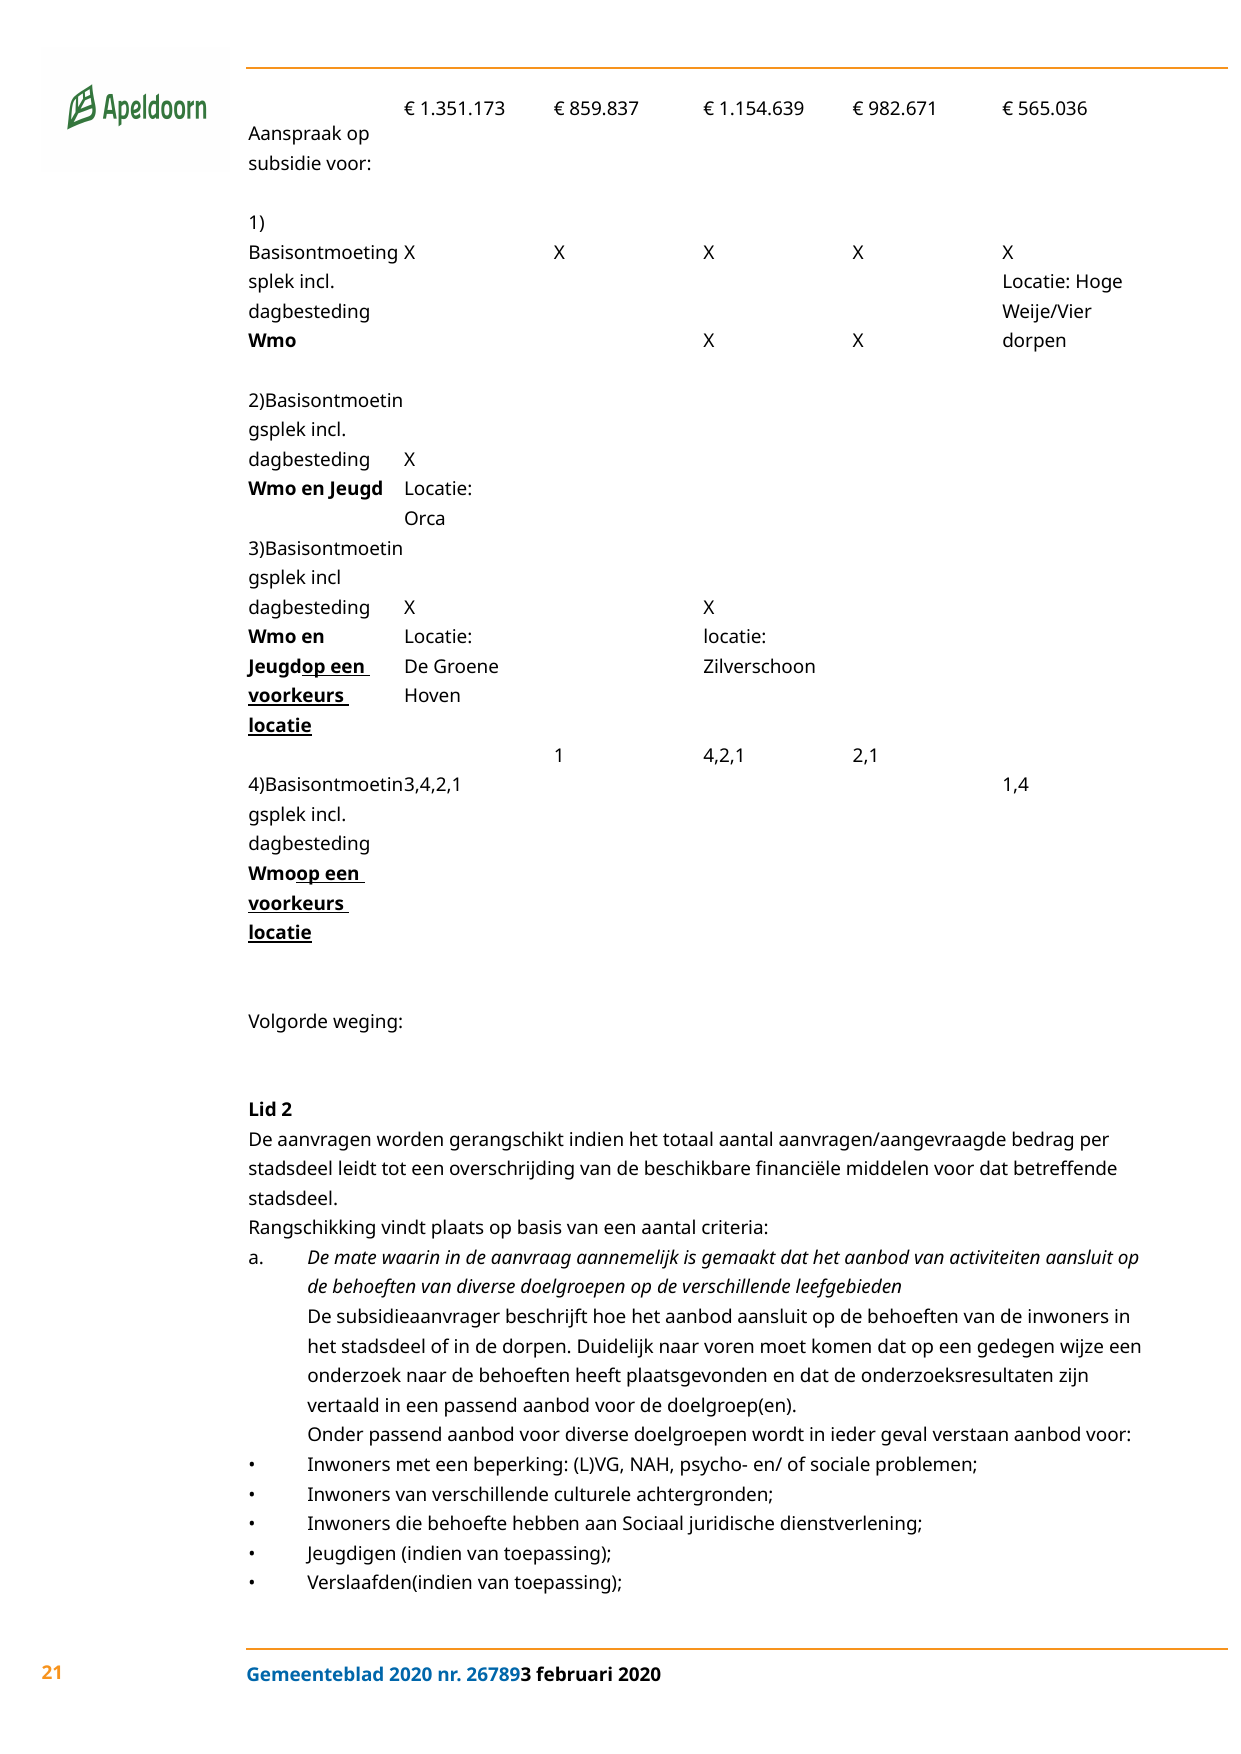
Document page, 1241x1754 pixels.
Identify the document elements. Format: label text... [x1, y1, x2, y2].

list De mate waarin in de aanvraag aannemelijk is gemaakt dat het aanbod van activiteiten aansluit op de behoeften van diverse doelgroepen op de verschillende leefgebieden [248, 1244, 1152, 1299]
list Jeugdigen (indien van toepassing); [248, 1540, 1152, 1566]
list Inwoners van verschillende culturele achtergronden; [248, 1481, 1152, 1506]
list Inwoners met een beperking: (L)VG, NAH, psycho- en/ of sociale problemen; [248, 1451, 1152, 1477]
table_cell Aanspraak op subsidie voor: 1) Basisontmoetingsplek incl. dagbesteding Wmo 2)Basisontmoetingsplek incl. dagbesteding Wmo en Jeugd 3)Basisontmoetingsplek incl dagbesteding Wmo en Jeugdop een voorkeurs locatie 4)Basisontmoetingsplek incl. dagbesteding Wmoop een voorkeurs locatie Volgorde weging: [248, 121, 404, 1063]
list Inwoners die behoefte hebben aan Sociaal juridische dienstverlening; [248, 1510, 1152, 1536]
table_cell € 982.671 [853, 95, 1002, 121]
table_cell X 1 [554, 121, 703, 1063]
text De aanvragen worden gerangschikt indien het totaal aantal aanvragen/aangevraagde bedrag per stadsdeel leidt tot een overschrijding van de beschikbare financiële middelen voor dat betreffende stadsdeel. [248, 1126, 1152, 1211]
list De subsidieaanvrager beschrijft hoe het aanbod aansluit op de behoeften van de inwoners in het stadsdeel of in de dorpen. Duidelijk naar voren moet komen dat op een gedegen wijze een onderzoek naar de behoeften heeft plaatsgevonden en dat de onderzoeksresultaten zijn vertaald in een passend aanbod voor de doelgroep(en). [248, 1303, 1152, 1418]
table_cell X X X locatie: Zilverschoon 4,2,1 [703, 121, 852, 1063]
table_cell X X Locatie: Orca X Locatie: De Groene Hoven 3,4,2,1 [404, 121, 553, 1063]
list Verslaafden(indien van toepassing); [248, 1569, 1152, 1595]
table_cell € 1.154.639 [703, 95, 852, 121]
table_cell € 565.036 [1002, 95, 1152, 121]
text Lid 2 [248, 1096, 1152, 1122]
text Rangschikking vindt plaats op basis van een aantal criteria: [248, 1214, 1152, 1240]
table_cell X X 2,1 [853, 121, 1002, 1063]
table_cell [248, 95, 404, 121]
list Onder passend aanbod voor diverse doelgroepen wordt in ieder geval verstaan aanbod voor: [248, 1422, 1152, 1447]
picture [41, 47, 231, 172]
table_cell € 1.351.173 [404, 95, 553, 121]
table_cell X Locatie: Hoge Weije/Vier dorpen 1,4 [1002, 121, 1152, 1063]
table_cell € 859.837 [554, 95, 703, 121]
